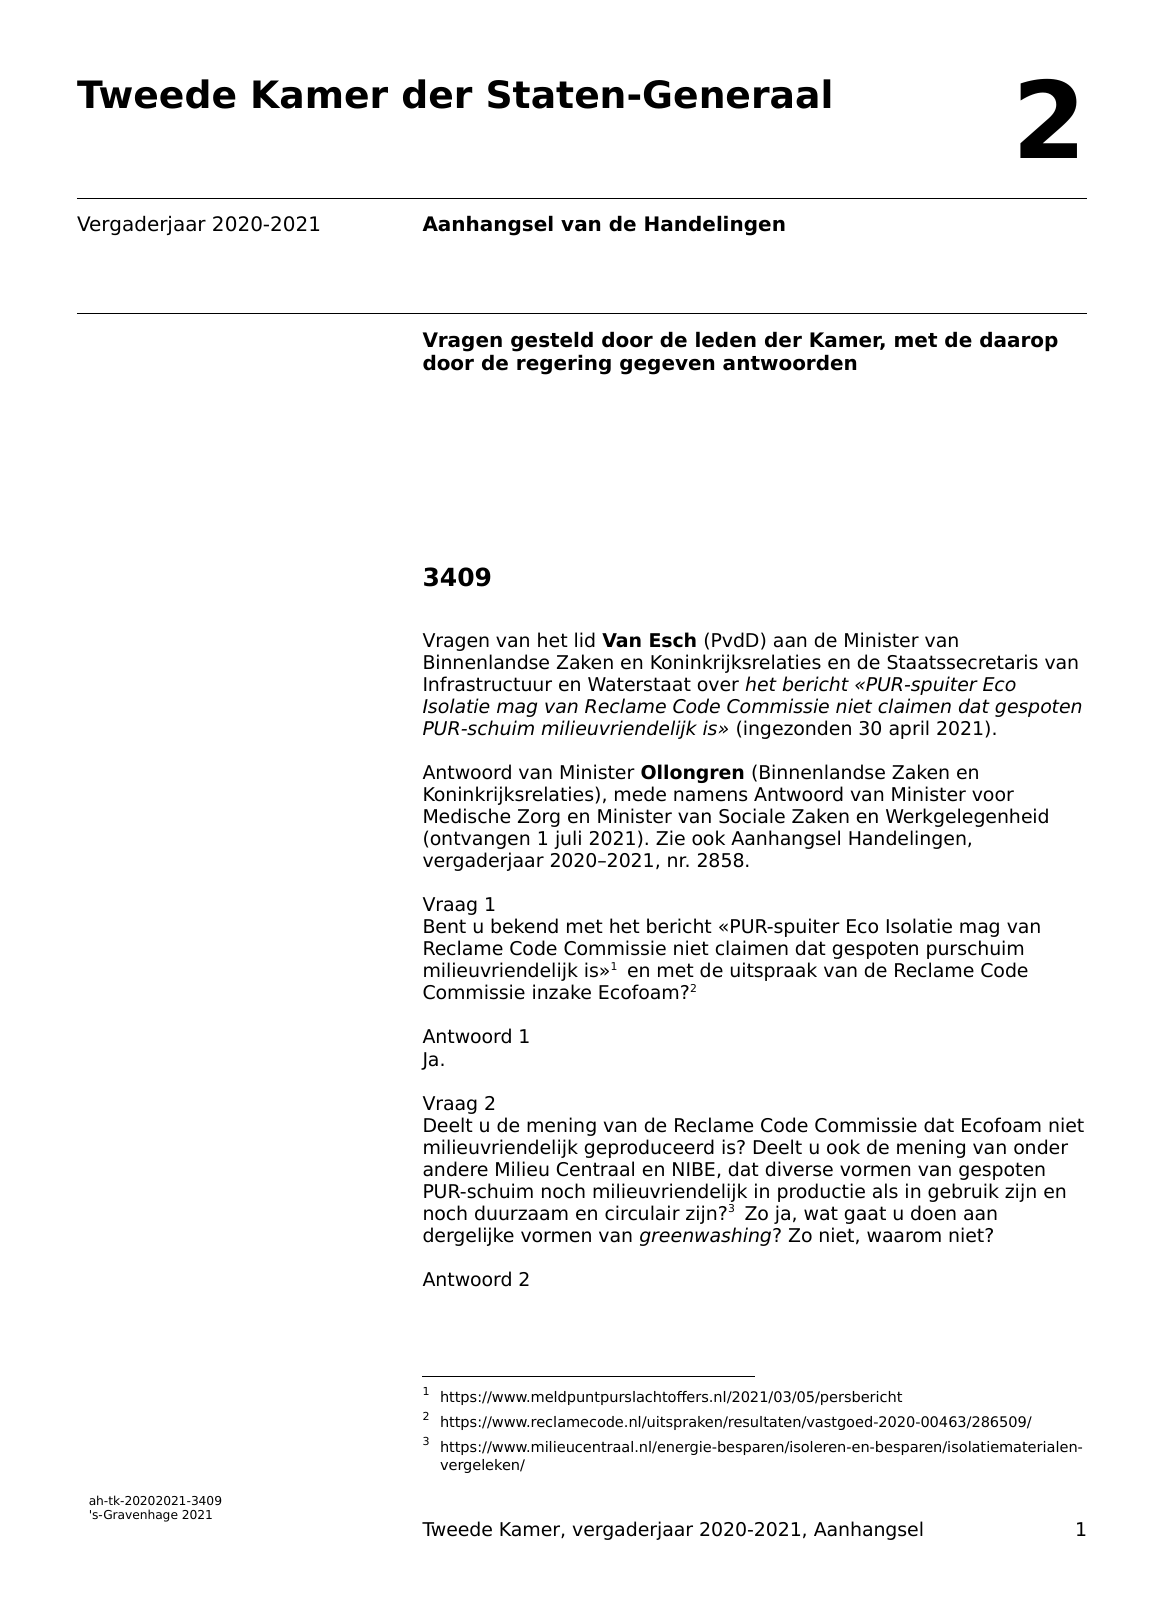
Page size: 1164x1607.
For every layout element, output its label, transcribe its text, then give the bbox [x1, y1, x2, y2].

table_header 2 [886, 59, 1087, 198]
text Ja. [422, 1048, 1087, 1070]
table_cell Vergaderjaar 2020-2021 [77, 199, 422, 313]
text ah-tk-20202021-3409 [88, 1494, 323, 1508]
text 3409 [422, 563, 1087, 592]
text Antwoord van Minister Ollongren (Binnenlandse Zaken en Koninkrijksrelaties), mede namens Antwoord van Minister voor Medische Zorg en Minister van Sociale Zaken en Werkgelegenheid (ontvangen 1 juli 2021). Zie ook Aanhangsel Handelingen, vergaderjaar 2020–2021, nr. 2858. [422, 762, 1087, 872]
table_cell Aanhangsel van de Handelingen [422, 199, 1087, 313]
text Vraag 1 [422, 894, 1087, 916]
text https://www.reclamecode.nl/uitspraken/resultaten/vastgoed-2020-00463/286509/ [422, 1410, 1087, 1432]
text 's-Gravenhage 2021 [88, 1508, 323, 1522]
table_cell Vragen gesteld door de leden der Kamer, met de daarop door de regering gegeven antwoorden [422, 314, 1087, 375]
text Bent u bekend met het bericht «PUR-spuiter Eco Isolatie mag van Reclame Code Commissie niet claimen dat gespoten purschuim milieuvriendelijk is» en met de uitspraak van de Reclame Code Commissie inzake Ecofoam? [422, 916, 1087, 1004]
text https://www.milieucentraal.nl/energie-besparen/isoleren-en-besparen/isolatiematerialen-vergeleken/ [422, 1435, 1087, 1474]
table_header Tweede Kamer der Staten-Generaal [77, 59, 886, 198]
text Deelt u de mening van de Reclame Code Commissie dat Ecofoam niet milieuvriendelijk geproduceerd is? Deelt u ook de mening van onder andere Milieu Centraal en NIBE, dat diverse vormen van gespoten PUR-schuim noch milieuvriendelijk in productie als in gebruik zijn en noch duurzaam en circulair zijn? Zo ja, wat gaat u doen aan dergelijke vormen van greenwashing? Zo niet, waarom niet? [422, 1114, 1087, 1246]
table_cell [77, 314, 422, 375]
text Antwoord 1 [422, 1026, 1087, 1048]
text Vraag 2 [422, 1093, 1087, 1114]
text https://www.meldpuntpurslachtoffers.nl/2021/03/05/persbericht [422, 1385, 1087, 1407]
text Antwoord 2 [422, 1269, 1087, 1291]
text Vragen van het lid Van Esch (PvdD) aan de Minister van Binnenlandse Zaken en Koninkrijksrelaties en de Staatssecretaris van Infrastructuur en Waterstaat over het bericht «PUR-spuiter Eco Isolatie mag van Reclame Code Commissie niet claimen dat gespoten PUR-schuim milieuvriendelijk is» (ingezonden 30 april 2021). [422, 630, 1087, 740]
